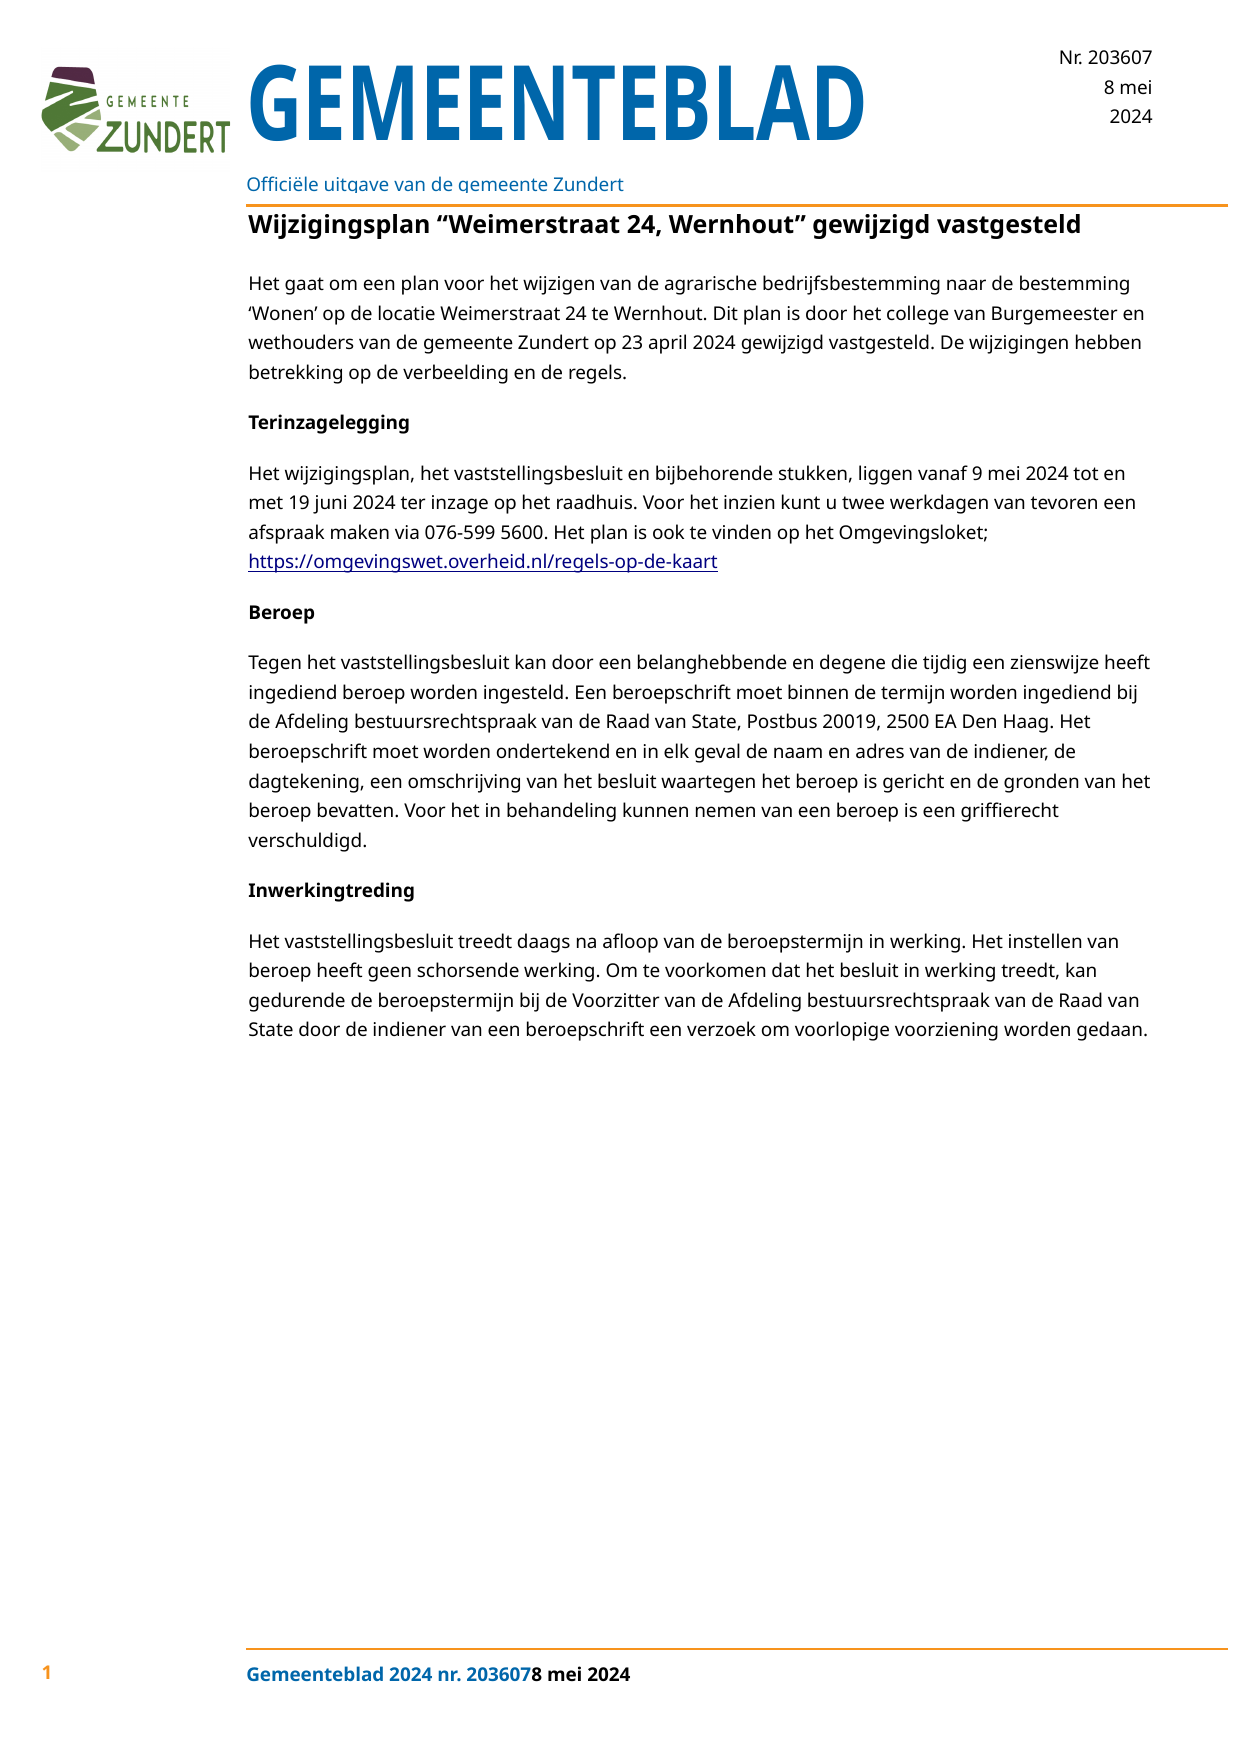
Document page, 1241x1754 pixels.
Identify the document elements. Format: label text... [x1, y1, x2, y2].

text Wijzigingsplan “Weimerstraat 24, Wernhout” gewijzigd vastgesteld [248, 207, 1152, 241]
text Inwerkingtreding [248, 877, 1152, 903]
text Het wijzigingsplan, het vaststellingsbesluit en bijbehorende stukken, liggen vanaf 9 mei 2024 tot en met 19 juni 2024 ter inzage op het raadhuis. Voor het inzien kunt u twee werkdagen van tevoren een afspraak maken via 076-599 5600. Het plan is ook te vinden op het Omgevingsloket; https://omgevingswet.overheid.nl/regels-op-de-kaart [248, 460, 1152, 574]
text Tegen het vaststellingsbesluit kan door een belanghebbende en degene die tijdig een zienswijze heeft ingediend beroep worden ingesteld. Een beroepschrift moet binnen de termijn worden ingediend bij de Afdeling bestuursrechtspraak van de Raad van State, Postbus 20019, 2500 EA Den Haag. Het beroepschrift moet worden ondertekend en in elk geval de naam en adres van de indiener, de dagtekening, een omschrijving van het besluit waartegen het beroep is gericht en de gronden van het beroep bevatten. Voor het in behandeling kunnen nemen van een beroep is een griffierecht verschuldigd. [248, 649, 1152, 853]
picture [41, 47, 231, 172]
text Beroep [248, 599, 1152, 625]
text Terinzagelegging [248, 409, 1152, 435]
text Het vaststellingsbesluit treedt daags na afloop van de beroepstermijn in werking. Het instellen van beroep heeft geen schorsende werking. Om te voorkomen dat het besluit in werking treedt, kan gedurende de beroepstermijn bij de Voorzitter van de Afdeling bestuursrechtspraak van de Raad van State door de indiener van een beroepschrift een verzoek om voorlopige voorziening worden gedaan. [248, 928, 1152, 1042]
text Het gaat om een plan voor het wijzigen van de agrarische bedrijfsbestemming naar de bestemming ‘Wonen’ op de locatie Weimerstraat 24 te Wernhout. Dit plan is door het college van Burgemeester en wethouders van de gemeente Zundert op 23 april 2024 gewijzigd vastgesteld. De wijzigingen hebben betrekking op de verbeelding en de regels. [248, 270, 1152, 385]
